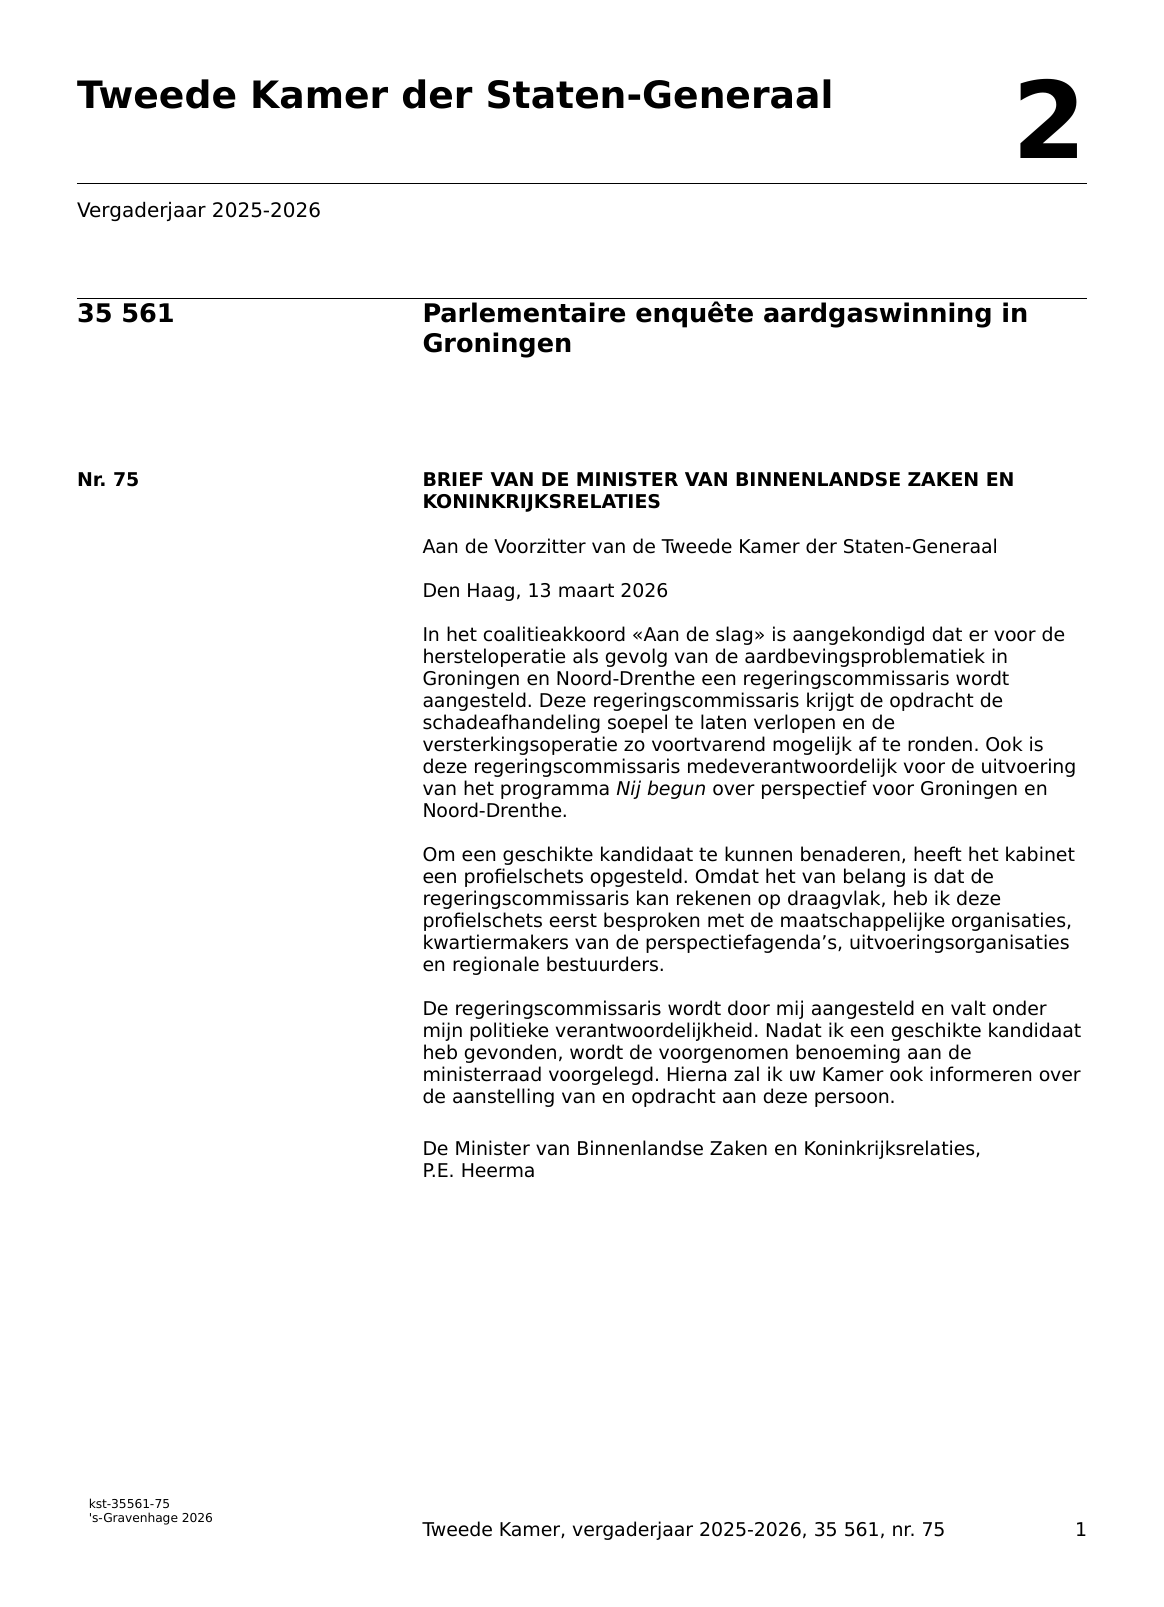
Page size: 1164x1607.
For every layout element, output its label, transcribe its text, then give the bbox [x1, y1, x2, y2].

text De Minister van Binnenlandse Zaken en Koninkrijksrelaties, P.E. Heerma [422, 1138, 1087, 1182]
table_cell Vergaderjaar 2025-2026 [77, 184, 1087, 298]
table_header Tweede Kamer der Staten-Generaal [77, 59, 886, 183]
text Om een geschikte kandidaat te kunnen benaderen, heeft het kabinet een profielschets opgesteld. Omdat het van belang is dat de regeringscommissaris kan rekenen op draagvlak, heb ik deze profielschets eerst besproken met de maatschappelijke organisaties, kwartiermakers van de perspectiefagenda’s, uitvoeringsorganisaties en regionale bestuurders. [422, 844, 1087, 976]
text 's-Gravenhage 2026 [88, 1511, 323, 1525]
table_header 2 [886, 59, 1087, 183]
text Den Haag, 13 maart 2026 [422, 580, 1087, 602]
text De regeringscommissaris wordt door mij aangesteld en valt onder mijn politieke verantwoordelijkheid. Nadat ik een geschikte kandidaat heb gevonden, wordt de voorgenomen benoeming aan de ministerraad voorgelegd. Hierna zal ik uw Kamer ook informeren over de aanstelling van en opdracht aan deze persoon. [422, 998, 1087, 1108]
subtitle 35 561 Parlementaire enquête aardgaswinning in Groningen [77, 299, 1087, 358]
subtitle Nr. 75 BRIEF VAN DE MINISTER VAN BINNENLANDSE ZAKEN EN KONINKRIJKSRELATIES [77, 469, 1087, 513]
text Aan de Voorzitter van de Tweede Kamer der Staten-Generaal [422, 536, 1087, 557]
text In het coalitieakkoord «Aan de slag» is aangekondigd dat er voor de hersteloperatie als gevolg van de aardbevingsproblematiek in Groningen en Noord-Drenthe een regeringscommissaris wordt aangesteld. Deze regeringscommissaris krijgt de opdracht de schadeafhandeling soepel te laten verlopen en de versterkingsoperatie zo voortvarend mogelijk af te ronden. Ook is deze regeringscommissaris medeverantwoordelijk voor de uitvoering van het programma Nij begun over perspectief voor Groningen en Noord-Drenthe. [422, 624, 1087, 822]
text kst-35561-75 [88, 1497, 323, 1511]
